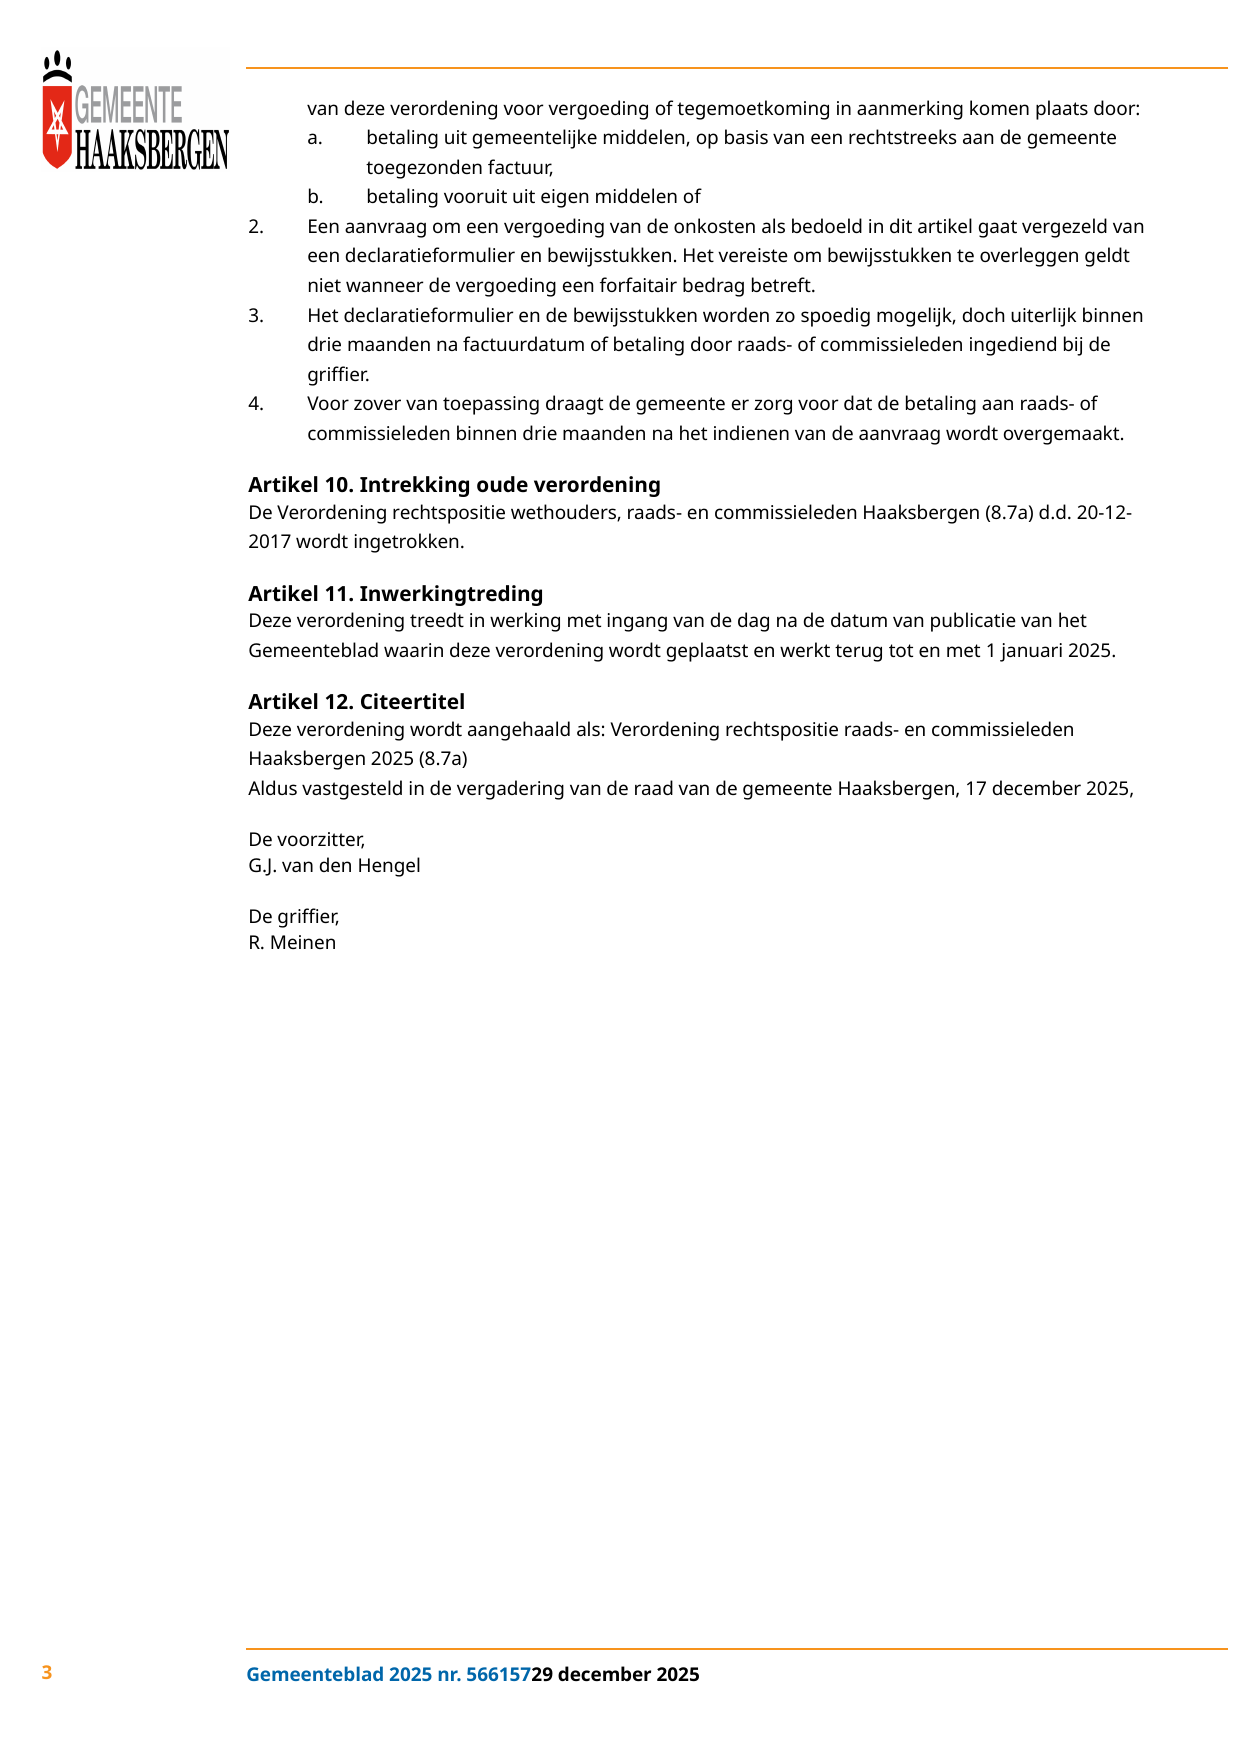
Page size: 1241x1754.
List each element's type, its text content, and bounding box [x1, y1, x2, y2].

text Artikel 12. Citeertitel [248, 687, 1152, 716]
list Voor zover van toepassing draagt de gemeente er zorg voor dat de betaling aan raads- of commissieleden binnen drie maanden na het indienen van de aanvraag wordt overgemaakt. [248, 391, 1152, 446]
text De voorzitter, [248, 827, 1152, 852]
text G.J. van den Hengel [248, 852, 1152, 878]
list betaling uit gemeentelijke middelen, op basis van een rechtstreeks aan de gemeente toegezonden factuur, [307, 124, 1152, 180]
list betaling vooruit uit eigen middelen of [307, 183, 1152, 209]
text De griffier, [248, 904, 1152, 929]
list van deze verordening voor vergoeding of tegemoetkoming in aanmerking komen plaats door: [248, 95, 1152, 121]
text Artikel 11. Inwerkingtreding [248, 579, 1152, 607]
text Deze verordening treedt in werking met ingang van de dag na de datum van publicatie van het Gemeenteblad waarin deze verordening wordt geplaatst en werkt terug tot en met 1 januari 2025. [248, 607, 1152, 663]
text R. Meinen [248, 929, 1152, 955]
list Het declaratieformulier en de bewijsstukken worden zo spoedig mogelijk, doch uiterlijk binnen drie maanden na factuurdatum of betaling door raads- of commissieleden ingediend bij de griffier. [248, 302, 1152, 387]
text Deze verordening wordt aangehaald als: Verordening rechtspositie raads- en commissieleden Haaksbergen 2025 (8.7a) [248, 716, 1152, 771]
list Een aanvraag om een vergoeding van de onkosten als bedoeld in dit artikel gaat vergezeld van een declaratieformulier en bewijsstukken. Het vereiste om bewijsstukken te overleggen geldt niet wanneer de vergoeding een forfaitair bedrag betreft. [248, 213, 1152, 298]
text Aldus vastgesteld in de vergadering van de raad van de gemeente Haaksbergen, 17 december 2025, [248, 775, 1152, 801]
picture [41, 47, 231, 172]
text De Verordening rechtspositie wethouders, raads- en commissieleden Haaksbergen (8.7a) d.d. 20-12-2017 wordt ingetrokken. [248, 499, 1152, 554]
text Artikel 10. Intrekking oude verordening [248, 471, 1152, 499]
